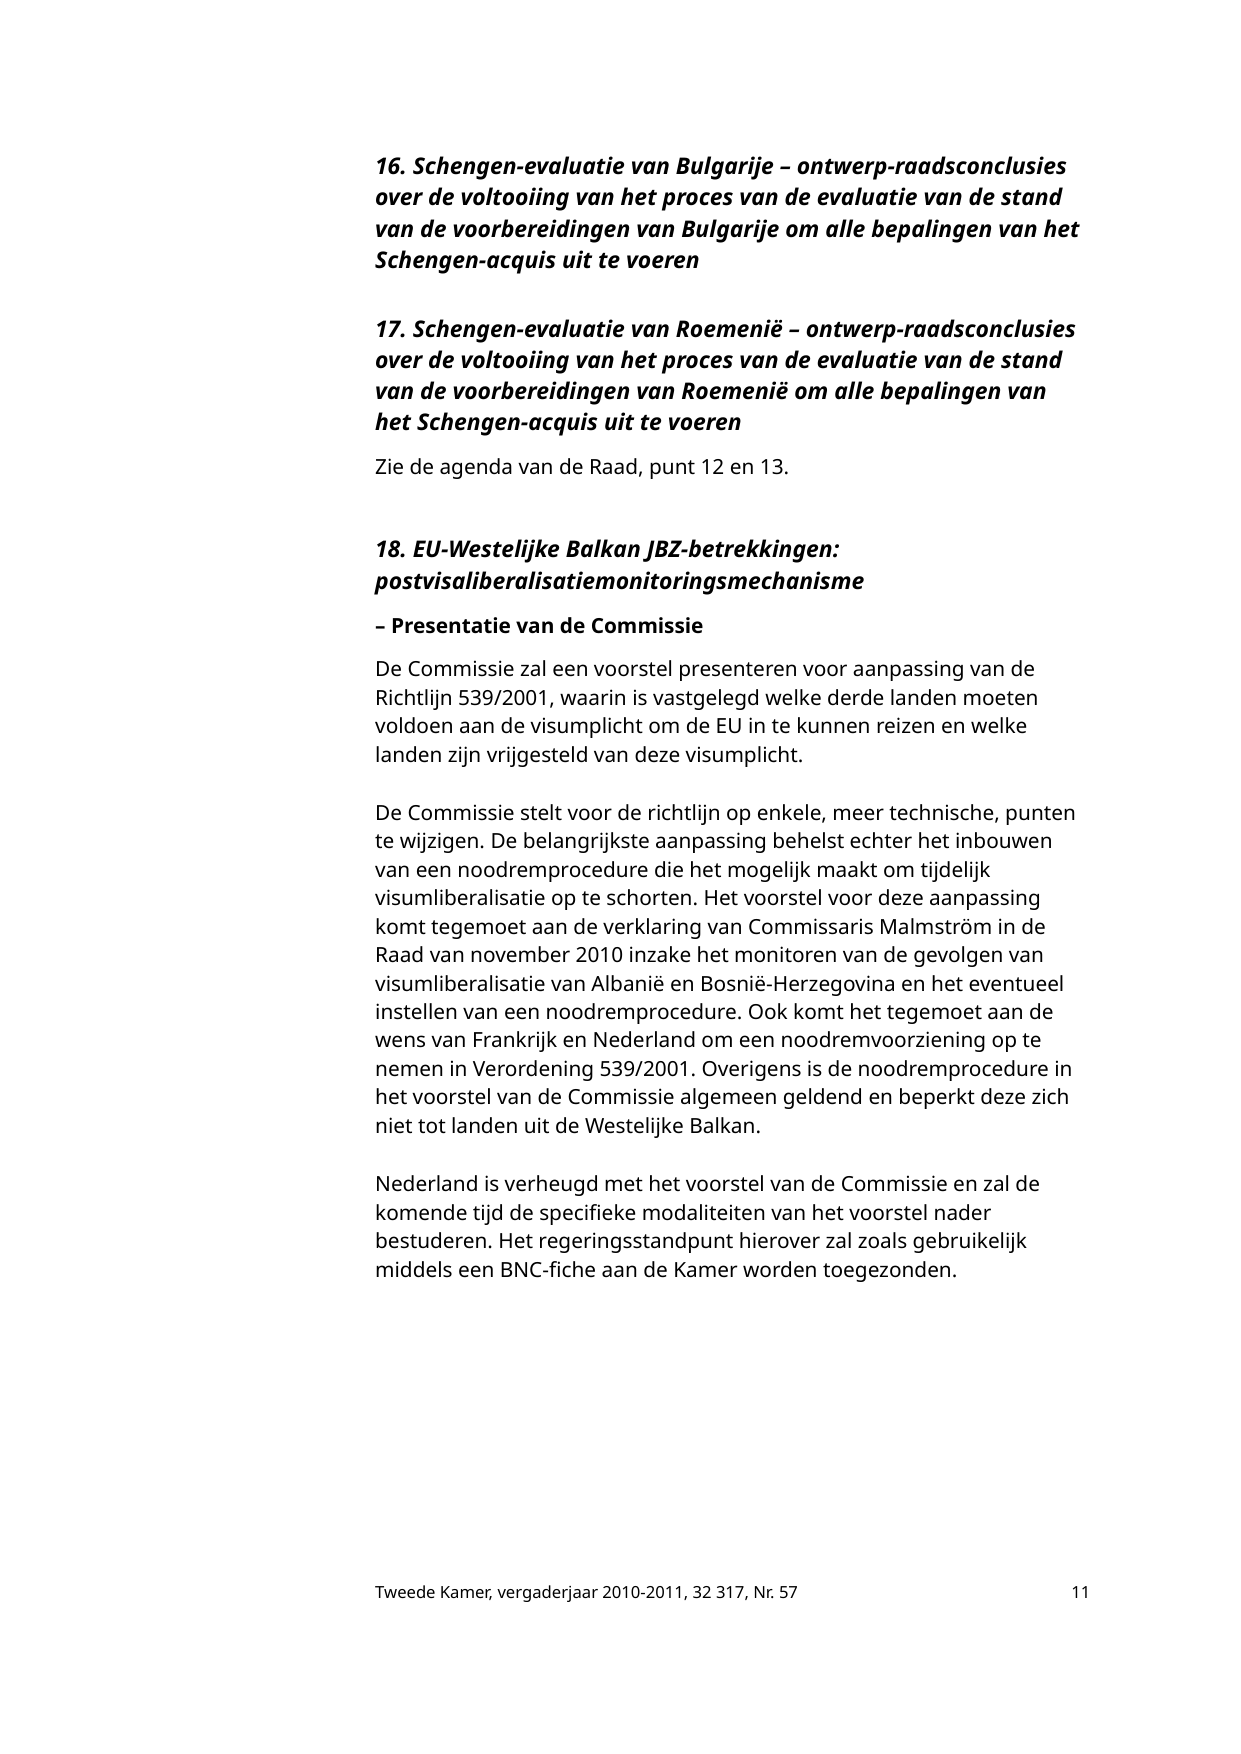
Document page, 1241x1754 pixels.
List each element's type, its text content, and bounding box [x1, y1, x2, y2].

subtitle 17. Schengen-evaluatie van Roemenië – ontwerp-raadsconclusies over de voltooiing van het proces van de evaluatie van de stand van de voorbereidingen van Roemenië om alle bepalingen van het Schengen-acquis uit te voeren [375, 312, 1090, 437]
subtitle 18. EU-Westelijke Balkan JBZ-betrekkingen: postvisaliberalisatiemonitoringsmechanisme [375, 533, 1090, 596]
text Nederland is verheugd met het voorstel van de Commissie en zal de komende tijd de specifieke modaliteiten van het voorstel nader bestuderen. Het regeringsstandpunt hierover zal zoals gebruikelijk middels een BNC-fiche aan de Kamer worden toegezonden. [375, 1169, 1090, 1283]
text De Commissie stelt voor de richtlijn op enkele, meer technische, punten te wijzigen. De belangrijkste aanpassing behelst echter het inbouwen van een noodremprocedure die het mogelijk maakt om tijdelijk visumliberalisatie op te schorten. Het voorstel voor deze aanpassing komt tegemoet aan de verklaring van Commissaris Malmström in de Raad van november 2010 inzake het monitoren van de gevolgen van visumliberalisatie van Albanië en Bosnië-Herzegovina en het eventueel instellen van een noodremprocedure. Ook komt het tegemoet aan de wens van Frankrijk en Nederland om een noodremvoorziening op te nemen in Verordening 539/2001. Overigens is de noodremprocedure in het voorstel van de Commissie algemeen geldend en beperkt deze zich niet tot landen uit de Westelijke Balkan. [375, 798, 1090, 1139]
text Zie de agenda van de Raad, punt 12 en 13. [375, 452, 1090, 481]
subtitle 16. Schengen-evaluatie van Bulgarije – ontwerp-raadsconclusies over de voltooiing van het proces van de evaluatie van de stand van de voorbereidingen van Bulgarije om alle bepalingen van het Schengen-acquis uit te voeren [375, 150, 1090, 275]
text De Commissie zal een voorstel presenteren voor aanpassing van de Richtlijn 539/2001, waarin is vastgelegd welke derde landen moeten voldoen aan de visumplicht om de EU in te kunnen reizen en welke landen zijn vrijgesteld van deze visumplicht. [375, 654, 1090, 768]
text – Presentatie van de Commissie [375, 611, 1090, 639]
